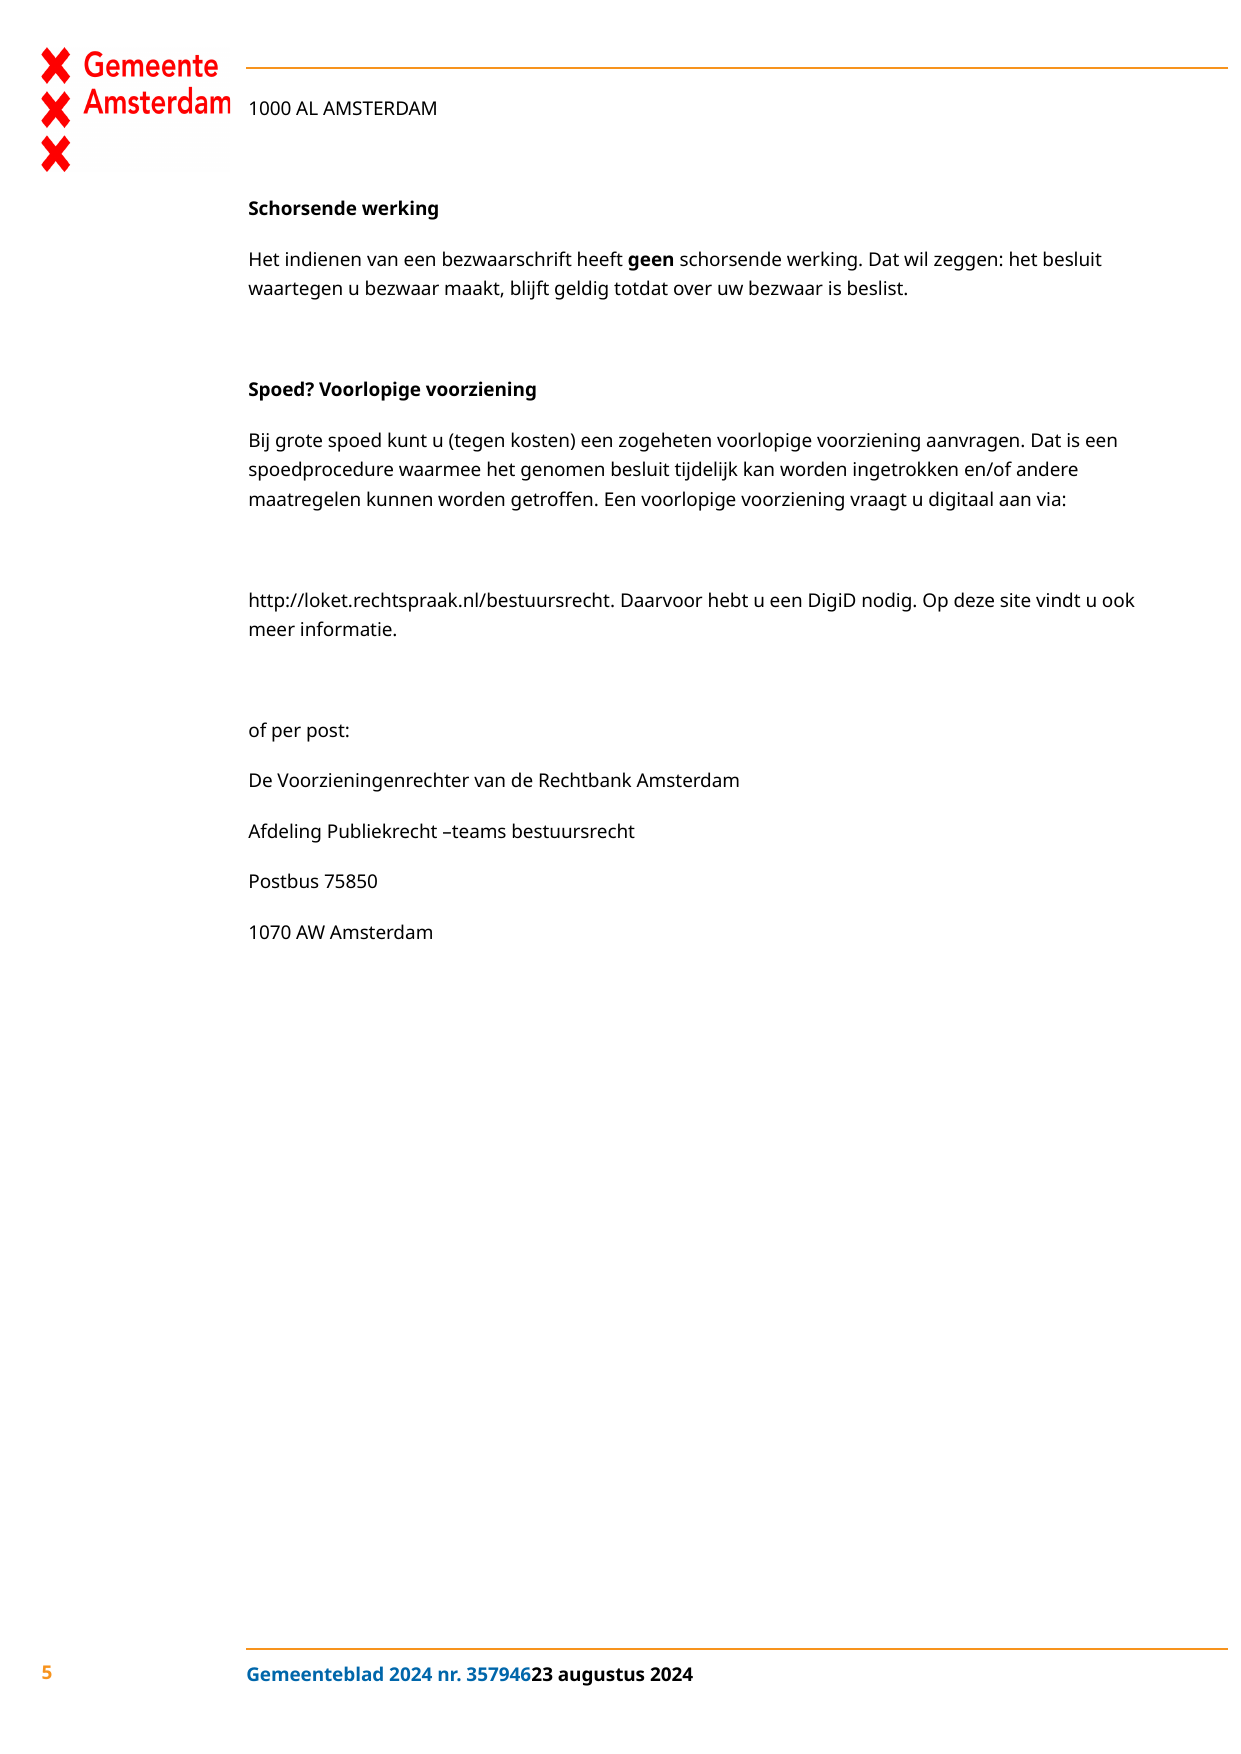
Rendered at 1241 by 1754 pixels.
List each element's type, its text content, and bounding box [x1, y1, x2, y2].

text of per post: [248, 717, 1152, 743]
text Postbus 75850 [248, 868, 1152, 894]
picture [41, 47, 231, 172]
text http://loket.rechtspraak.nl/bestuursrecht. Daarvoor hebt u een DigiD nodig. Op deze site vindt u ook meer informatie. [248, 587, 1152, 642]
text 1070 AW Amsterdam [248, 919, 1152, 945]
text Spoed? Voorlopige voorziening [248, 376, 1152, 402]
text Schorsende werking [248, 196, 1152, 221]
text 1000 AL AMSTERDAM [248, 95, 1152, 121]
text Bij grote spoed kunt u (tegen kosten) een zogeheten voorlopige voorziening aanvragen. Dat is een spoedprocedure waarmee het genomen besluit tijdelijk kan worden ingetrokken en/of andere maatregelen kunnen worden getroffen. Een voorlopige voorziening vraagt u digitaal aan via: [248, 427, 1152, 512]
text De Voorzieningenrechter van de Rechtbank Amsterdam [248, 768, 1152, 793]
text Afdeling Publiekrecht –teams bestuursrecht [248, 818, 1152, 844]
text Het indienen van een bezwaarschrift heeft geen schorsende werking. Dat wil zeggen: het besluit waartegen u bezwaar maakt, blijft geldig totdat over uw bezwaar is beslist. [248, 246, 1152, 301]
